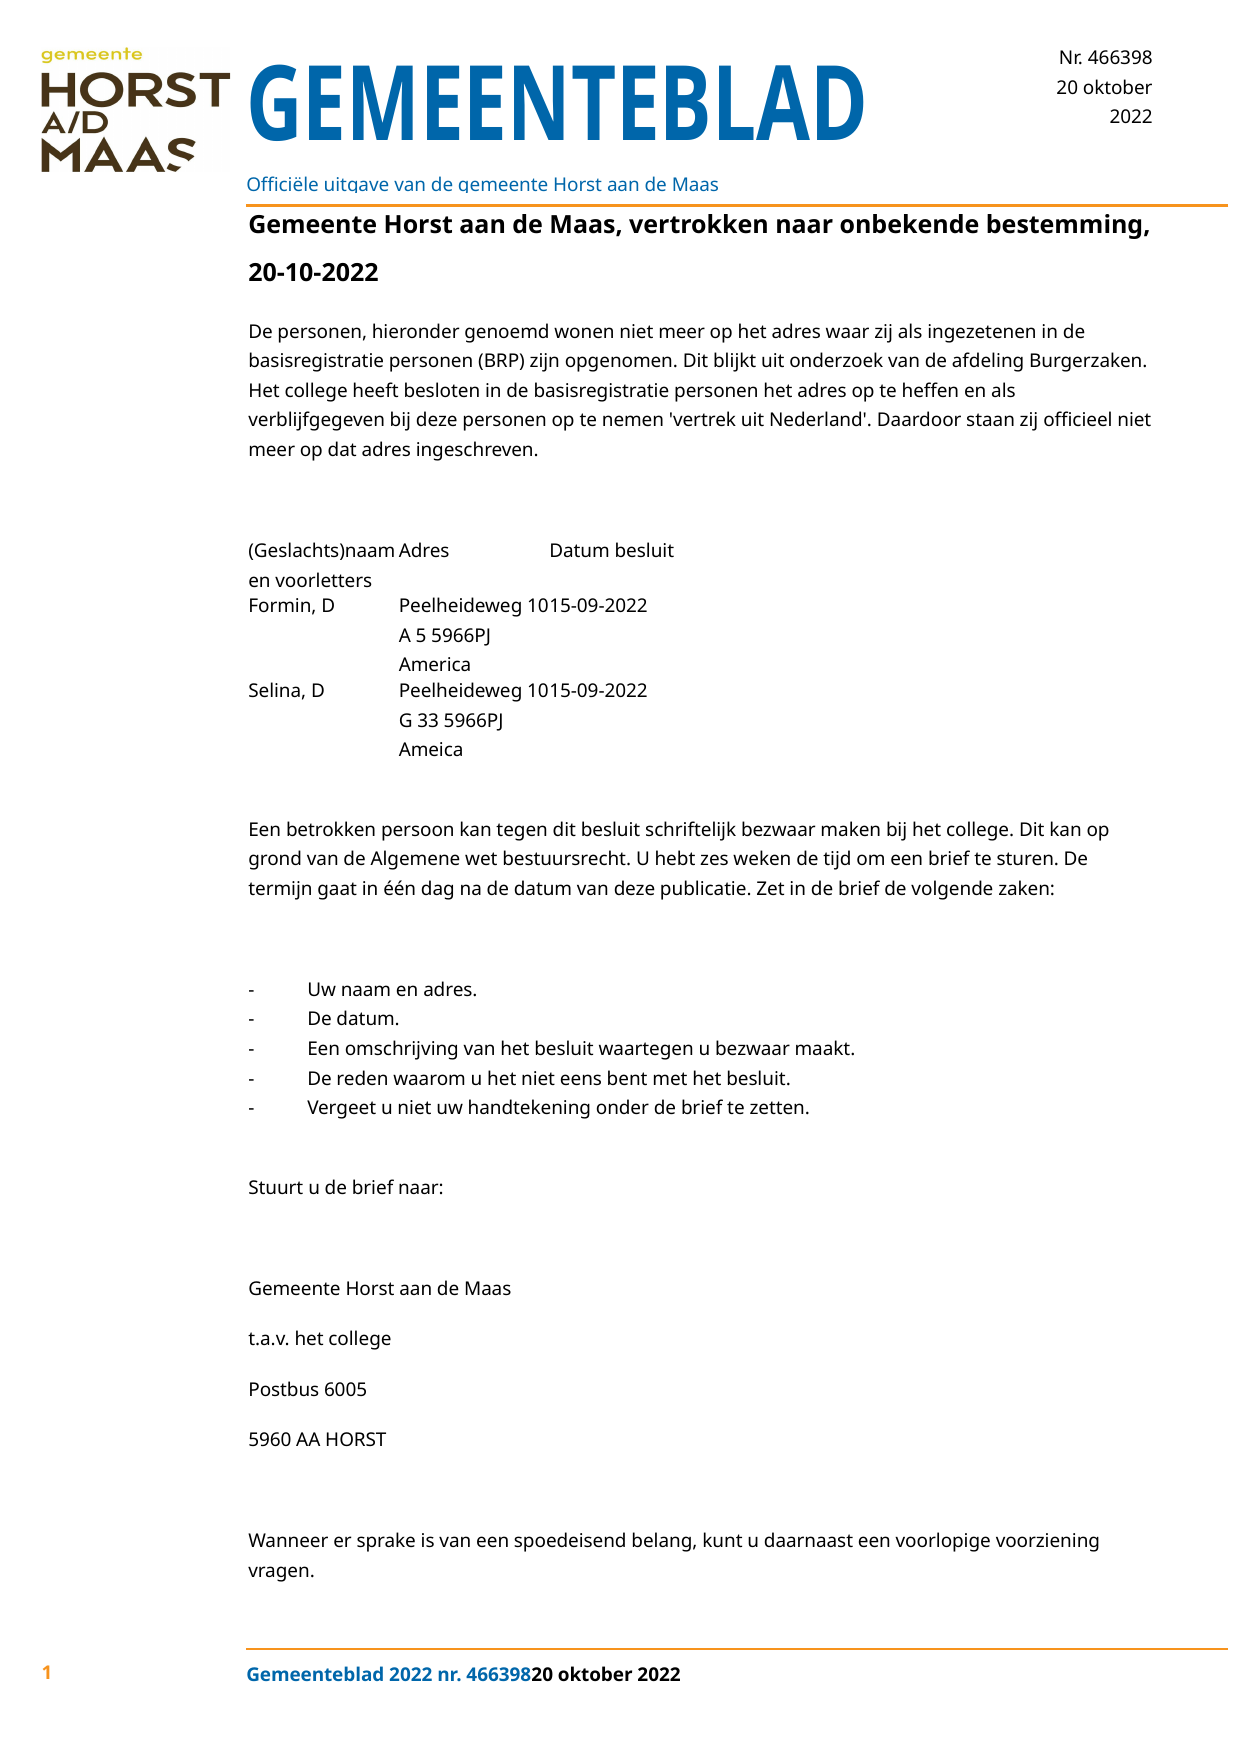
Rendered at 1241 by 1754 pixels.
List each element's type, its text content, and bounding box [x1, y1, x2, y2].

table_cell Selina, D [248, 678, 398, 762]
text 5960 AA HORST [248, 1426, 1152, 1452]
text Stuurt u de brief naar: [248, 1174, 1152, 1200]
table_header (Geslachts)naam en voorletters [248, 537, 398, 592]
table_cell 15-09-2022 [549, 593, 700, 677]
text Een betrokken persoon kan tegen dit besluit schriftelijk bezwaar maken bij het college. Dit kan op grond van de Algemene wet bestuursrecht. U hebt zes weken de tijd om een brief te sturen. De termijn gaat in één dag na de datum van deze publicatie. Zet in de brief de volgende zaken: [248, 816, 1152, 901]
table_header Datum besluit [549, 537, 700, 592]
list De reden waarom u het niet eens bent met het besluit. [248, 1065, 1152, 1090]
table_cell Peelheideweg 10 A 5 5966PJ America [399, 593, 549, 677]
text Gemeente Horst aan de Maas, vertrokken naar onbekende bestemming, 20-10-2022 [248, 207, 1152, 288]
text De personen, hieronder genoemd wonen niet meer op het adres waar zij als ingezetenen in de basisregistratie personen (BRP) zijn opgenomen. Dit blijkt uit onderzoek van de afdeling Burgerzaken. Het college heeft besloten in de basisregistratie personen het adres op te heffen en als verblijfgegeven bij deze personen op te nemen 'vertrek uit Nederland'. Daardoor staan zij officieel niet meer op dat adres ingeschreven. [248, 318, 1152, 462]
list Een omschrijving van het besluit waartegen u bezwaar maakt. [248, 1035, 1152, 1061]
table_cell Formin, D [248, 593, 398, 677]
text Postbus 6005 [248, 1376, 1152, 1402]
list Vergeet u niet uw handtekening onder de brief te zetten. [248, 1094, 1152, 1120]
text Gemeente Horst aan de Maas [248, 1275, 1152, 1301]
list Uw naam en adres. [248, 976, 1152, 1002]
picture [41, 47, 231, 172]
text t.a.v. het college [248, 1326, 1152, 1351]
table_cell 15-09-2022 [549, 678, 700, 762]
text Wanneer er sprake is van een spoedeisend belang, kunt u daarnaast een voorlopige voorziening vragen. [248, 1527, 1152, 1582]
table_header Adres [399, 537, 549, 592]
list De datum. [248, 1006, 1152, 1031]
table_cell Peelheideweg 10 G 33 5966PJ Ameica [399, 678, 549, 762]
